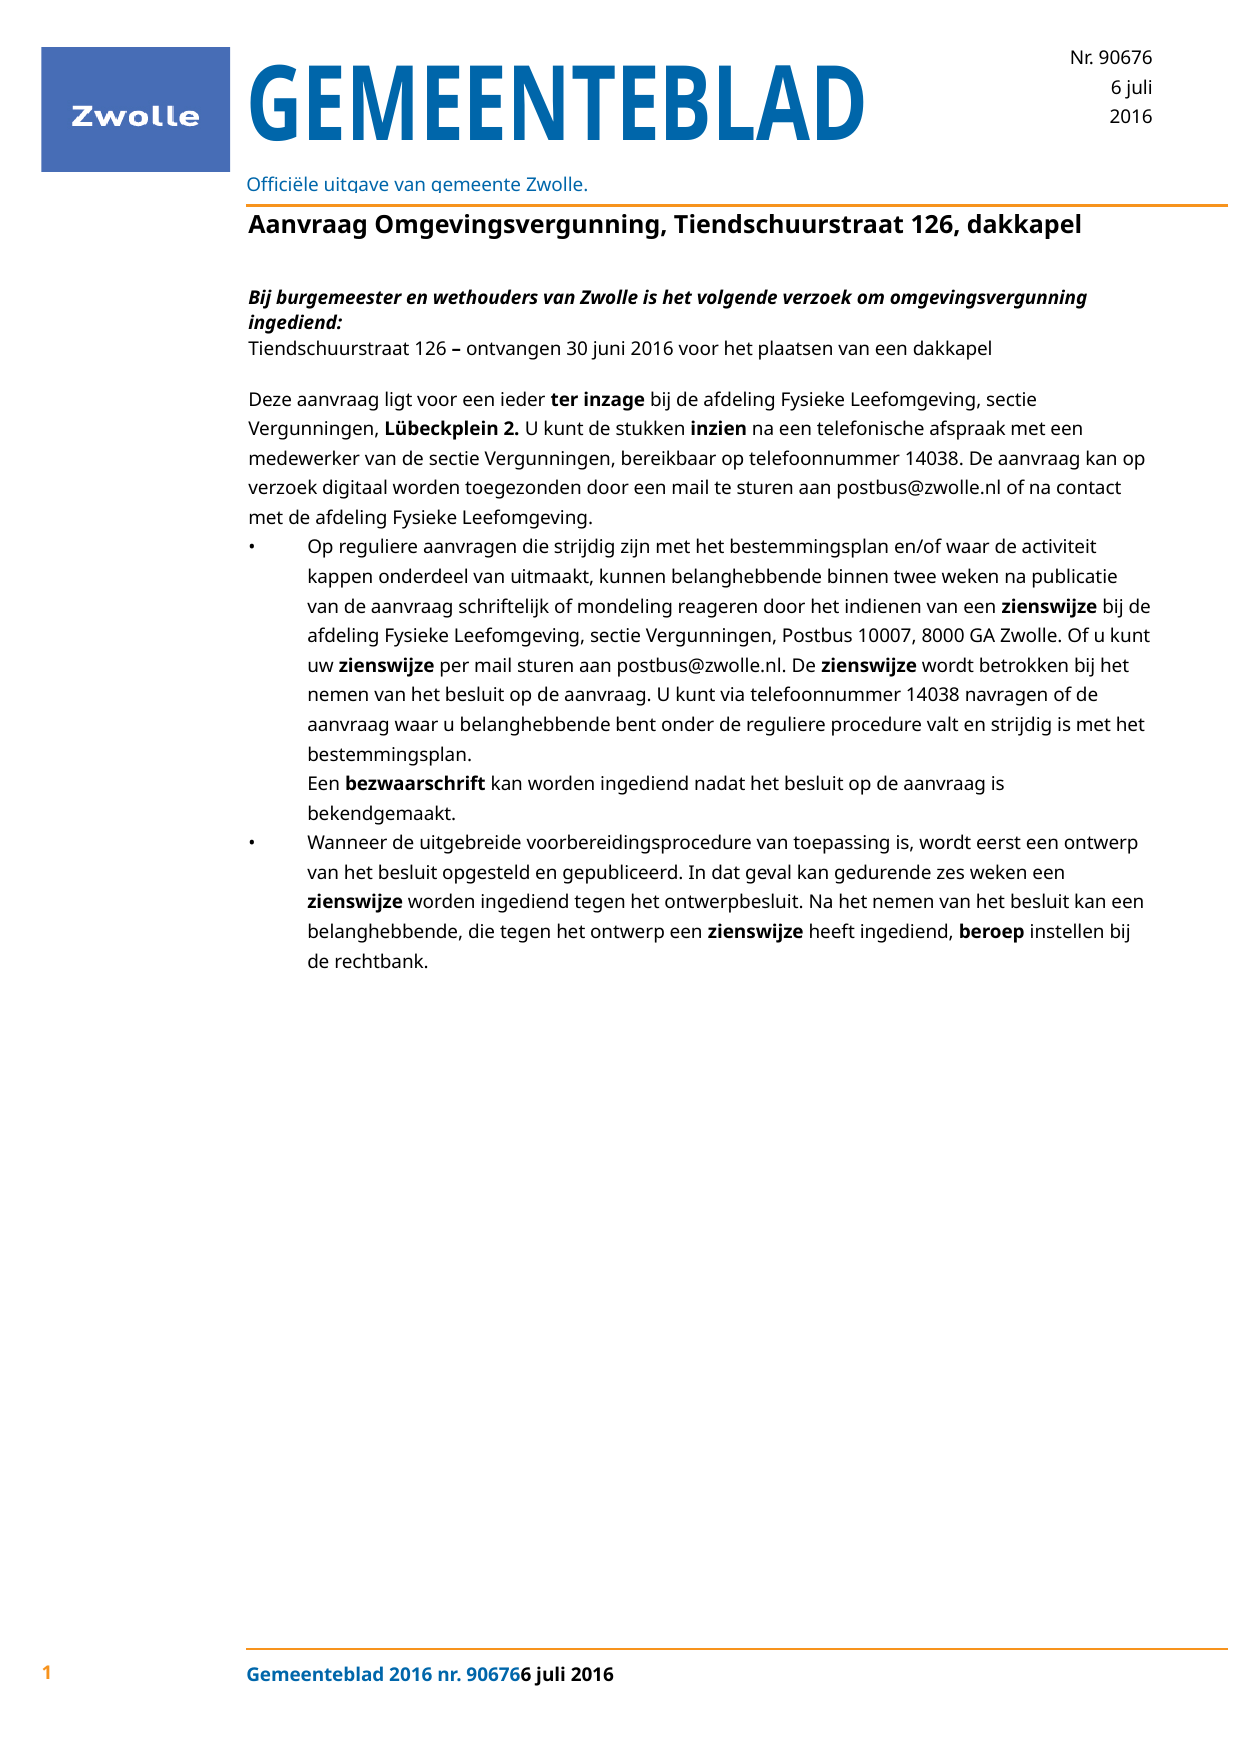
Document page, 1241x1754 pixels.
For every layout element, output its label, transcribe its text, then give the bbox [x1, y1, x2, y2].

list Een bezwaarschrift kan worden ingediend nadat het besluit op de aanvraag is bekendgemaakt. [248, 770, 1152, 826]
picture [41, 47, 231, 172]
text Deze aanvraag ligt voor een ieder ter inzage bij de afdeling Fysieke Leefomgeving, sectie Vergunningen, Lübeckplein 2. U kunt de stukken inzien na een telefonische afspraak met een medewerker van de sectie Vergunningen, bereikbaar op telefoonnummer 14038. De aanvraag kan op verzoek digitaal worden toegezonden door een mail te sturen aan postbus@zwolle.nl of na contact met de afdeling Fysieke Leefomgeving. [248, 386, 1152, 530]
text Bij burgemeester en wethouders van Zwolle is het volgende verzoek om omgevingsvergunning ingediend: [248, 284, 1152, 335]
list Op reguliere aanvragen die strijdig zijn met het bestemmingsplan en/of waar de activiteit kappen onderdeel van uitmaakt, kunnen belanghebbende binnen twee weken na publicatie van de aanvraag schriftelijk of mondeling reageren door het indienen van een zienswijze bij de afdeling Fysieke Leefomgeving, sectie Vergunningen, Postbus 10007, 8000 GA Zwolle. Of u kunt uw zienswijze per mail sturen aan postbus@zwolle.nl. De zienswijze wordt betrokken bij het nemen van het besluit op de aanvraag. U kunt via telefoonnummer 14038 navragen of de aanvraag waar u belanghebbende bent onder de reguliere procedure valt en strijdig is met het bestemmingsplan. [248, 534, 1152, 766]
text Tiendschuurstraat 126 – ontvangen 30 juni 2016 voor het plaatsen van een dakkapel [248, 335, 1152, 361]
text Aanvraag Omgevingsvergunning, Tiendschuurstraat 126, dakkapel [248, 207, 1152, 241]
list Wanneer de uitgebreide voorbereidingsprocedure van toepassing is, wordt eerst een ontwerp van het besluit opgesteld en gepubliceerd. In dat geval kan gedurende zes weken een zienswijze worden ingediend tegen het ontwerpbesluit. Na het nemen van het besluit kan een belanghebbende, die tegen het ontwerp een zienswijze heeft ingediend, beroep instellen bij de rechtbank. [248, 829, 1152, 973]
